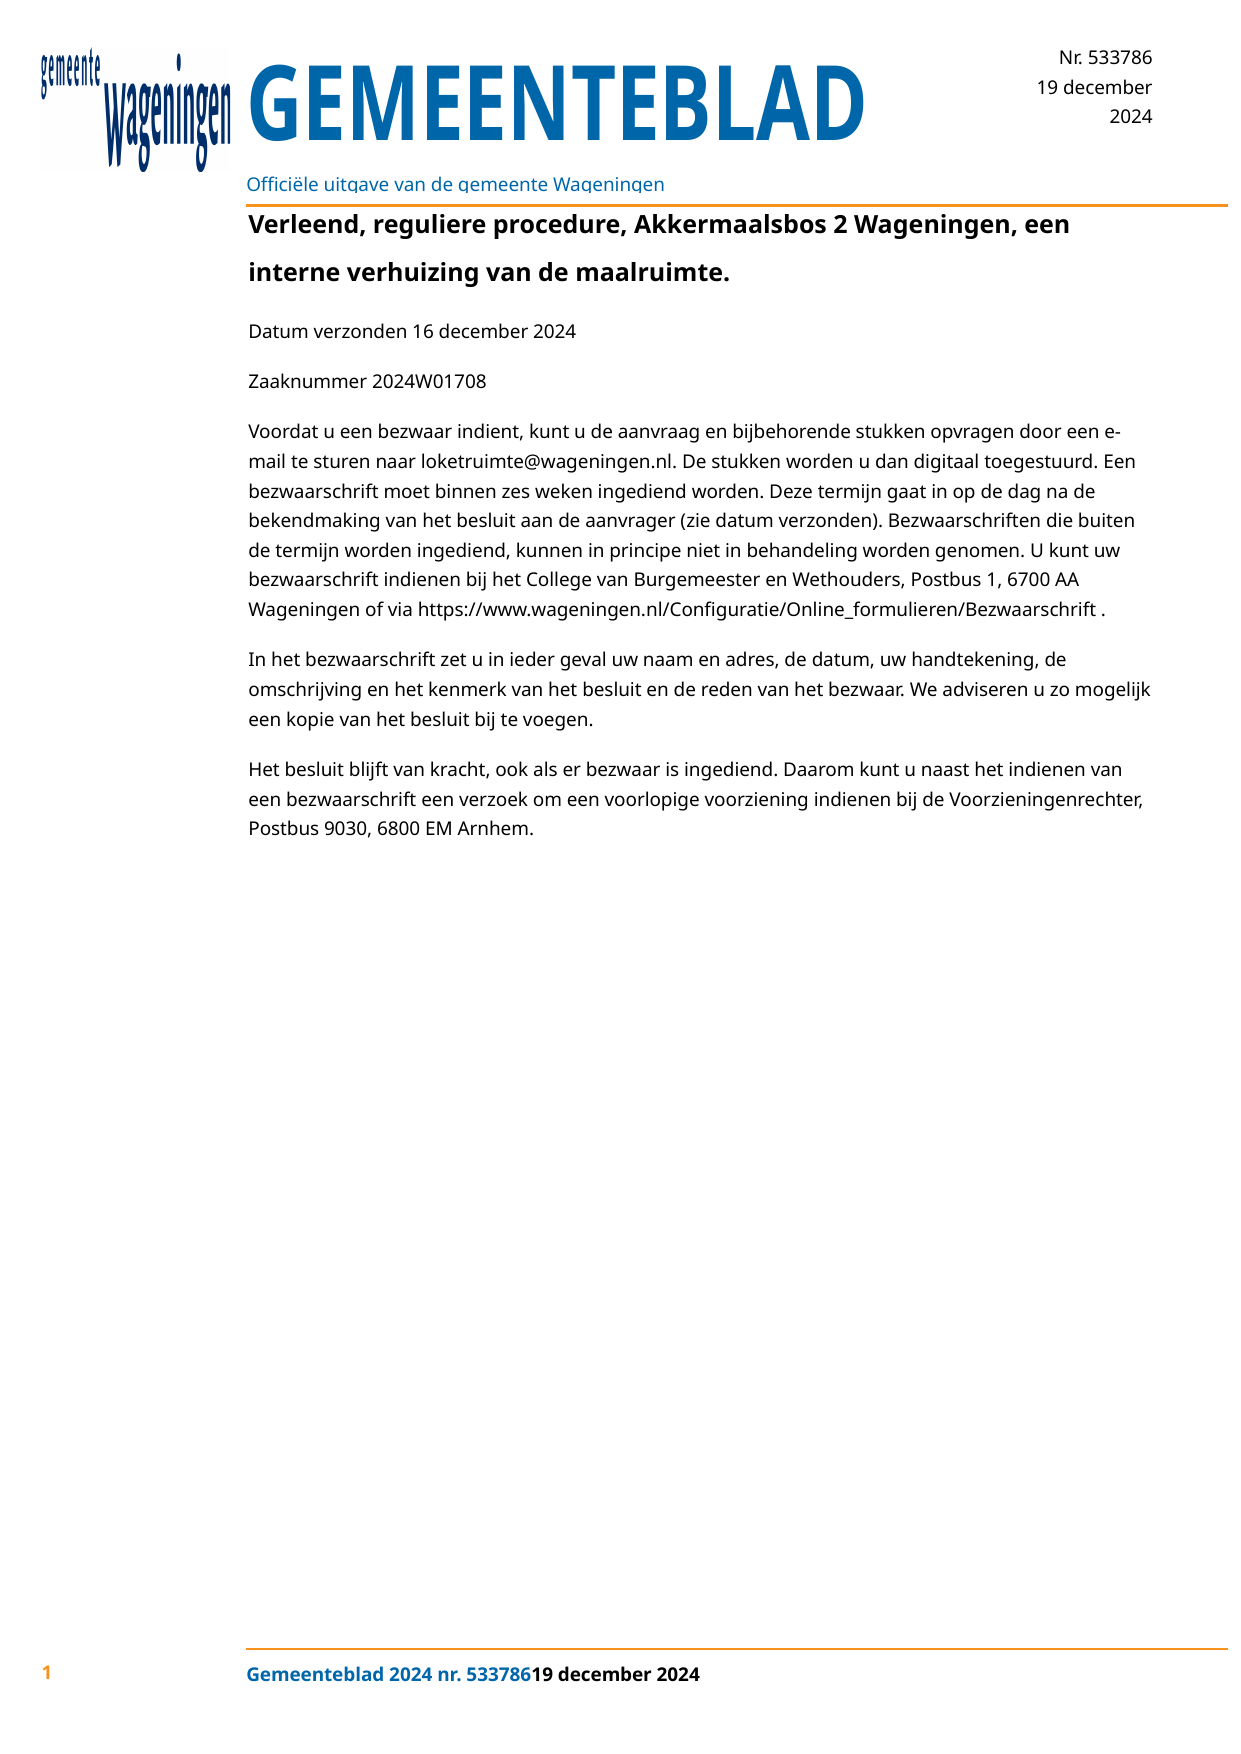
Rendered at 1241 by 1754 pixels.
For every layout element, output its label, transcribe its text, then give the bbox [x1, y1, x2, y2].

text Voordat u een bezwaar indient, kunt u de aanvraag en bijbehorende stukken opvragen door een e-mail te sturen naar loketruimte@wageningen.nl. De stukken worden u dan digitaal toegestuurd. Een bezwaarschrift moet binnen zes weken ingediend worden. Deze termijn gaat in op de dag na de bekendmaking van het besluit aan de aanvrager (zie datum verzonden). Bezwaarschriften die buiten de termijn worden ingediend, kunnen in principe niet in behandeling worden genomen. U kunt uw bezwaarschrift indienen bij het College van Burgemeester en Wethouders, Postbus 1, 6700 AA Wageningen of via https://www.wageningen.nl/Configuratie/Online_formulieren/Bezwaarschrift . [248, 419, 1152, 622]
text In het bezwaarschrift zet u in ieder geval uw naam en adres, de datum, uw handtekening, de omschrijving en het kenmerk van het besluit en de reden van het bezwaar. We adviseren u zo mogelijk een kopie van het besluit bij te voegen. [248, 647, 1152, 732]
picture [41, 47, 231, 172]
text Datum verzonden 16 december 2024 [248, 318, 1152, 344]
text Het besluit blijft van kracht, ook als er bezwaar is ingediend. Daarom kunt u naast het indienen van een bezwaarschrift een verzoek om een voorlopige voorziening indienen bij de Voorzieningenrechter, Postbus 9030, 6800 EM Arnhem. [248, 756, 1152, 841]
text Verleend, reguliere procedure, Akkermaalsbos 2 Wageningen, een interne verhuizing van de maalruimte. [248, 207, 1152, 288]
text Zaaknummer 2024W01708 [248, 368, 1152, 394]
